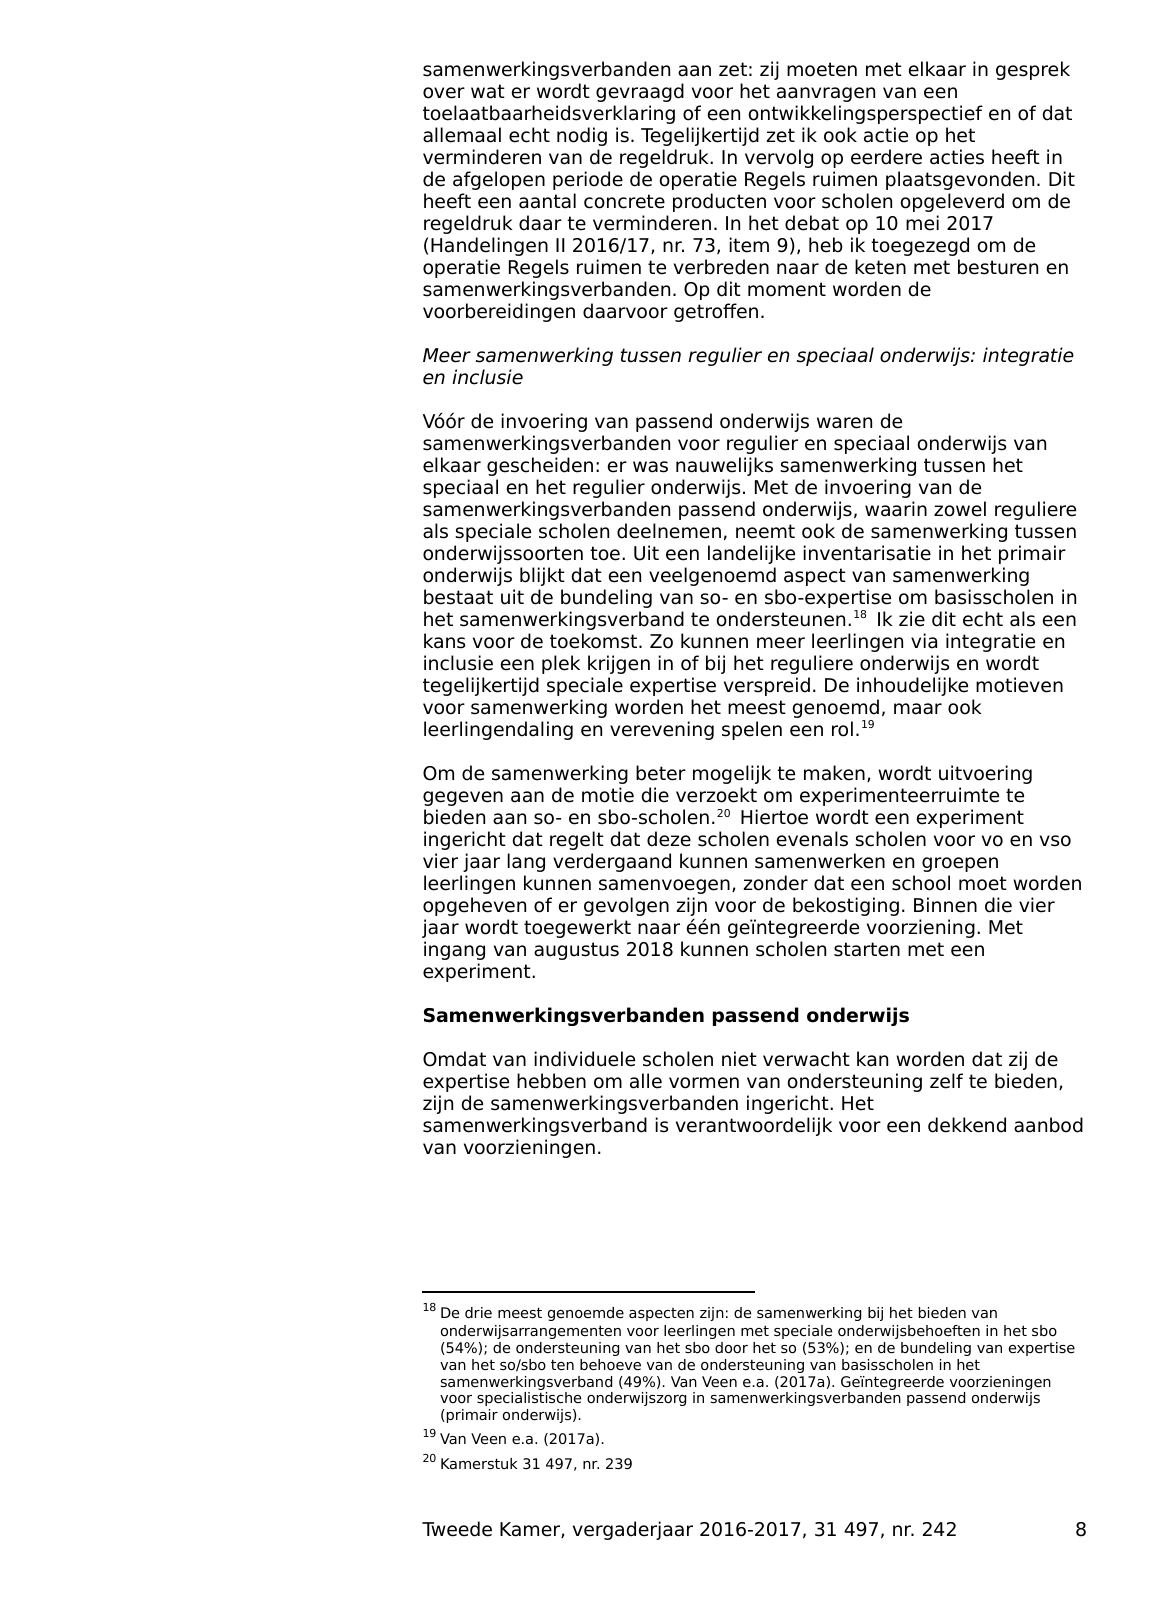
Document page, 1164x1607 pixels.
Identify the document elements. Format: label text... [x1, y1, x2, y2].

text Van Veen e.a. (2017a). [422, 1427, 1087, 1449]
text Kamerstuk 31 497, nr. 239 [422, 1452, 1087, 1474]
text Omdat van individuele scholen niet verwacht kan worden dat zij de expertise hebben om alle vormen van ondersteuning zelf te bieden, zijn de samenwerkingsverbanden ingericht. Het samenwerkingsverband is verantwoordelijk voor een dekkend aanbod van voorzieningen. [422, 1049, 1087, 1159]
text samenwerkingsverbanden aan zet: zij moeten met elkaar in gesprek over wat er wordt gevraagd voor het aanvragen van een toelaatbaarheidsverklaring of een ontwikkelingsperspectief en of dat allemaal echt nodig is. Tegelijkertijd zet ik ook actie op het verminderen van de regeldruk. In vervolg op eerdere acties heeft in de afgelopen periode de operatie Regels ruimen plaatsgevonden. Dit heeft een aantal concrete producten voor scholen opgeleverd om de regeldruk daar te verminderen. In het debat op 10 mei 2017 (Handelingen II 2016/17, nr. 73, item 9), heb ik toegezegd om de operatie Regels ruimen te verbreden naar de keten met besturen en samenwerkingsverbanden. Op dit moment worden de voorbereidingen daarvoor getroffen. [422, 59, 1087, 323]
subtitle Meer samenwerking tussen regulier en speciaal onderwijs: integratie en inclusie [422, 345, 1087, 389]
text De drie meest genoemde aspecten zijn: de samenwerking bij het bieden van onderwijsarrangementen voor leerlingen met speciale onderwijsbehoeften in het sbo (54%); de ondersteuning van het sbo door het so (53%); en de bundeling van expertise van het so/sbo ten behoeve van de ondersteuning van basisscholen in het samenwerkingsverband (49%). Van Veen e.a. (2017a). Geïntegreerde voorzieningen voor specialistische onderwijszorg in samenwerkingsverbanden passend onderwijs (primair onderwijs). [422, 1301, 1087, 1424]
subtitle Samenwerkingsverbanden passend onderwijs [422, 1005, 1087, 1027]
text Om de samenwerking beter mogelijk te maken, wordt uitvoering gegeven aan de motie die verzoekt om experimenteerruimte te bieden aan so- en sbo-scholen. Hiertoe wordt een experiment ingericht dat regelt dat deze scholen evenals scholen voor vo en vso vier jaar lang verdergaand kunnen samenwerken en groepen leerlingen kunnen samenvoegen, zonder dat een school moet worden opgeheven of er gevolgen zijn voor de bekostiging. Binnen die vier jaar wordt toegewerkt naar één geïntegreerde voorziening. Met ingang van augustus 2018 kunnen scholen starten met een experiment. [422, 763, 1087, 983]
text Vóór de invoering van passend onderwijs waren de samenwerkingsverbanden voor regulier en speciaal onderwijs van elkaar gescheiden: er was nauwelijks samenwerking tussen het speciaal en het regulier onderwijs. Met de invoering van de samenwerkingsverbanden passend onderwijs, waarin zowel reguliere als speciale scholen deelnemen, neemt ook de samenwerking tussen onderwijssoorten toe. Uit een landelijke inventarisatie in het primair onderwijs blijkt dat een veelgenoemd aspect van samenwerking bestaat uit de bundeling van so- en sbo-expertise om basisscholen in het samenwerkingsverband te ondersteunen. Ik zie dit echt als een kans voor de toekomst. Zo kunnen meer leerlingen via integratie en inclusie een plek krijgen in of bij het reguliere onderwijs en wordt tegelijkertijd speciale expertise verspreid. De inhoudelijke motieven voor samenwerking worden het meest genoemd, maar ook leerlingendaling en verevening spelen een rol. [422, 411, 1087, 741]
